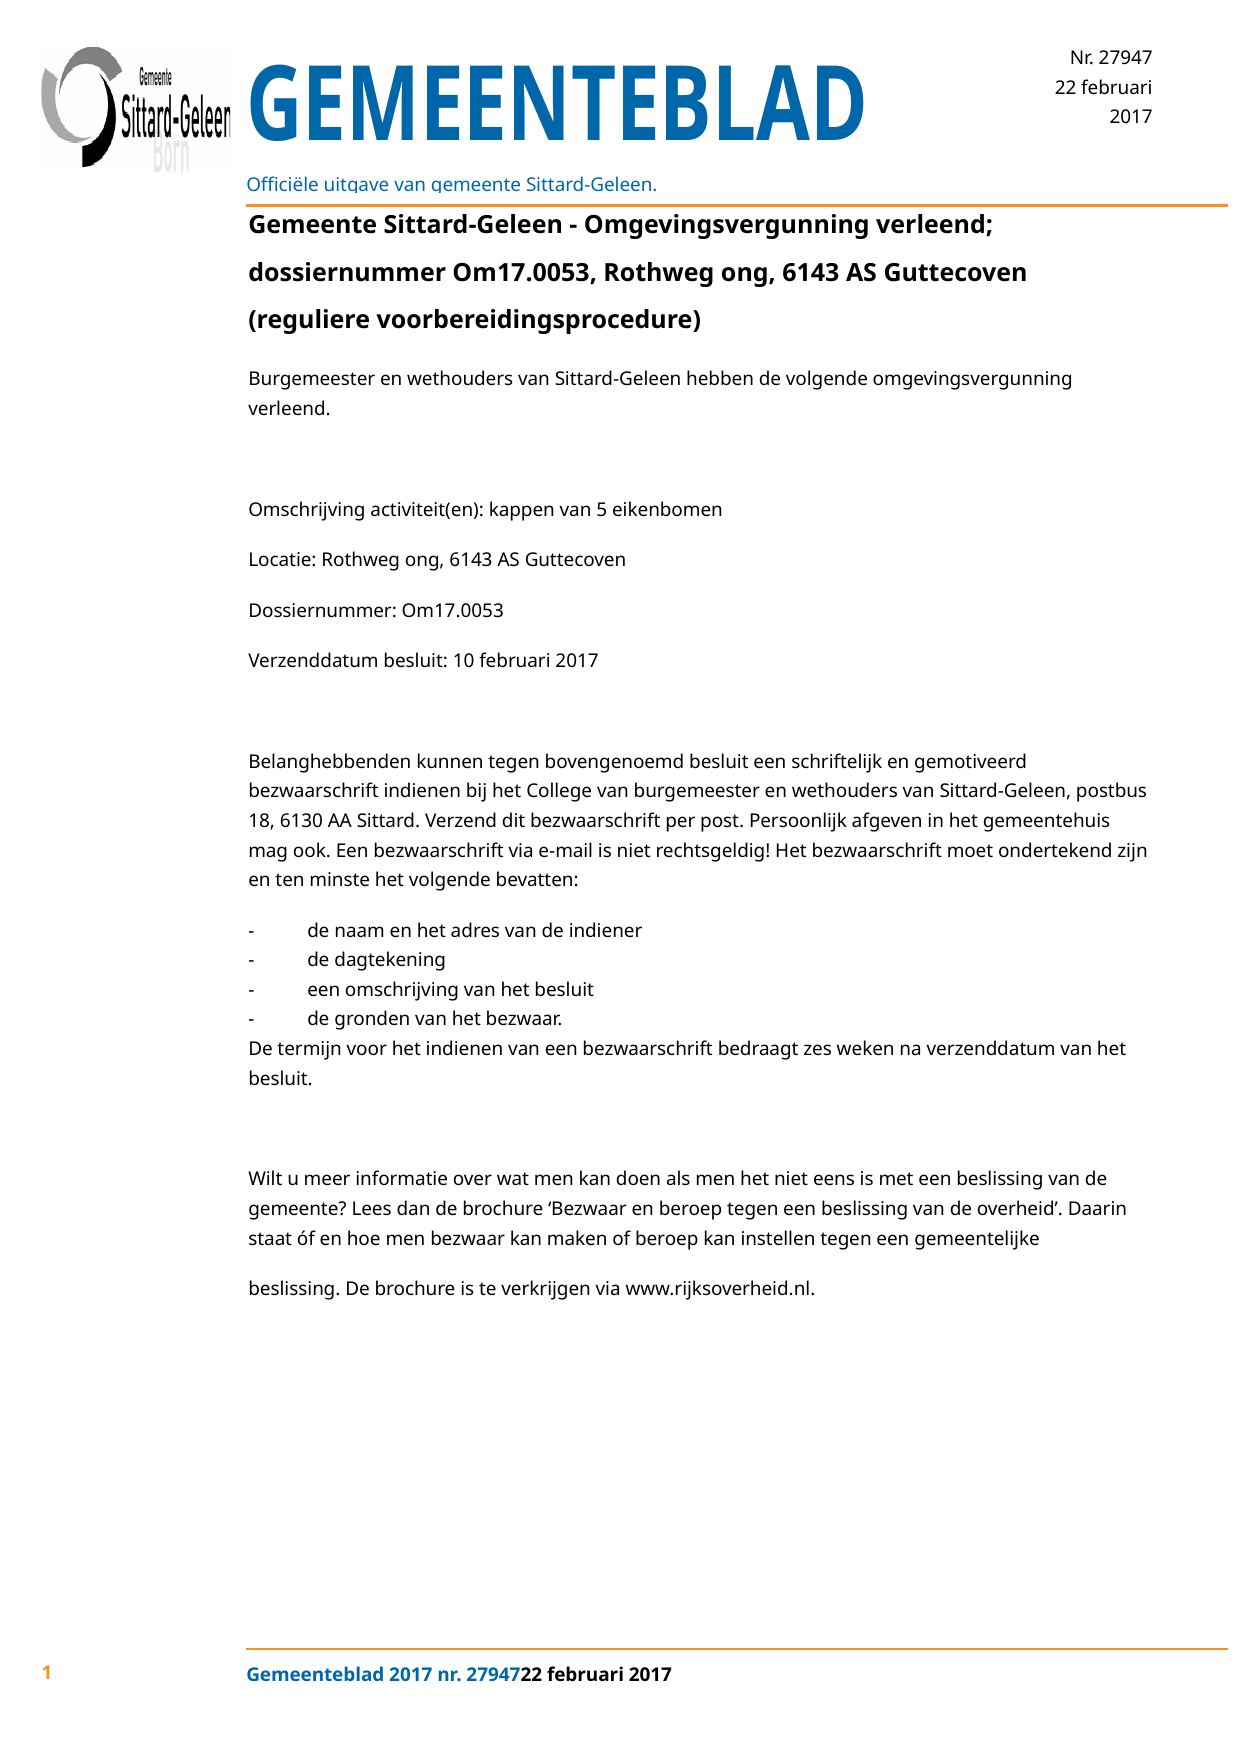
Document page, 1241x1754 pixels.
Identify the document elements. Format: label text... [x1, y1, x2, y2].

text Verzenddatum besluit: 10 februari 2017 [248, 647, 1152, 673]
list de naam en het adres van de indiener [248, 917, 1152, 942]
text Burgemeester en wethouders van Sittard-Geleen hebben de volgende omgevingsvergunning verleend. [248, 366, 1152, 421]
text Belanghebbenden kunnen tegen bovengenoemd besluit een schriftelijk en gemotiveerd bezwaarschrift indienen bij het College van burgemeester en wethouders van Sittard-Geleen, postbus 18, 6130 AA Sittard. Verzend dit bezwaarschrift per post. Persoonlijk afgeven in het gemeentehuis mag ook. Een bezwaarschrift via e-mail is niet rechtsgeldig! Het bezwaarschrift moet ondertekend zijn en ten minste het volgende bevatten: [248, 748, 1152, 892]
text Omschrijving activiteit(en): kappen van 5 eikenbomen [248, 496, 1152, 522]
text Gemeente Sittard-Geleen - Omgevingsvergunning verleend; dossiernummer Om17.0053, Rothweg ong, 6143 AS Guttecoven (reguliere voorbereidingsprocedure) [248, 207, 1152, 336]
text De termijn voor het indienen van een bezwaarschrift bedraagt zes weken na verzenddatum van het besluit. [248, 1035, 1152, 1090]
text beslissing. De brochure is te verkrijgen via www.rijksoverheid.nl. [248, 1275, 1152, 1301]
list een omschrijving van het besluit [248, 976, 1152, 1002]
text Locatie: Rothweg ong, 6143 AS Guttecoven [248, 546, 1152, 572]
text Wilt u meer informatie over wat men kan doen als men het niet eens is met een beslissing van de gemeente? Lees dan de brochure ‘Bezwaar en beroep tegen een beslissing van de overheid’. Daarin staat óf en hoe men bezwaar kan maken of beroep kan instellen tegen een gemeentelijke [248, 1166, 1152, 1250]
picture [41, 47, 231, 172]
list de dagtekening [248, 946, 1152, 972]
list de gronden van het bezwaar. [248, 1006, 1152, 1031]
text Dossiernummer: Om17.0053 [248, 597, 1152, 622]
